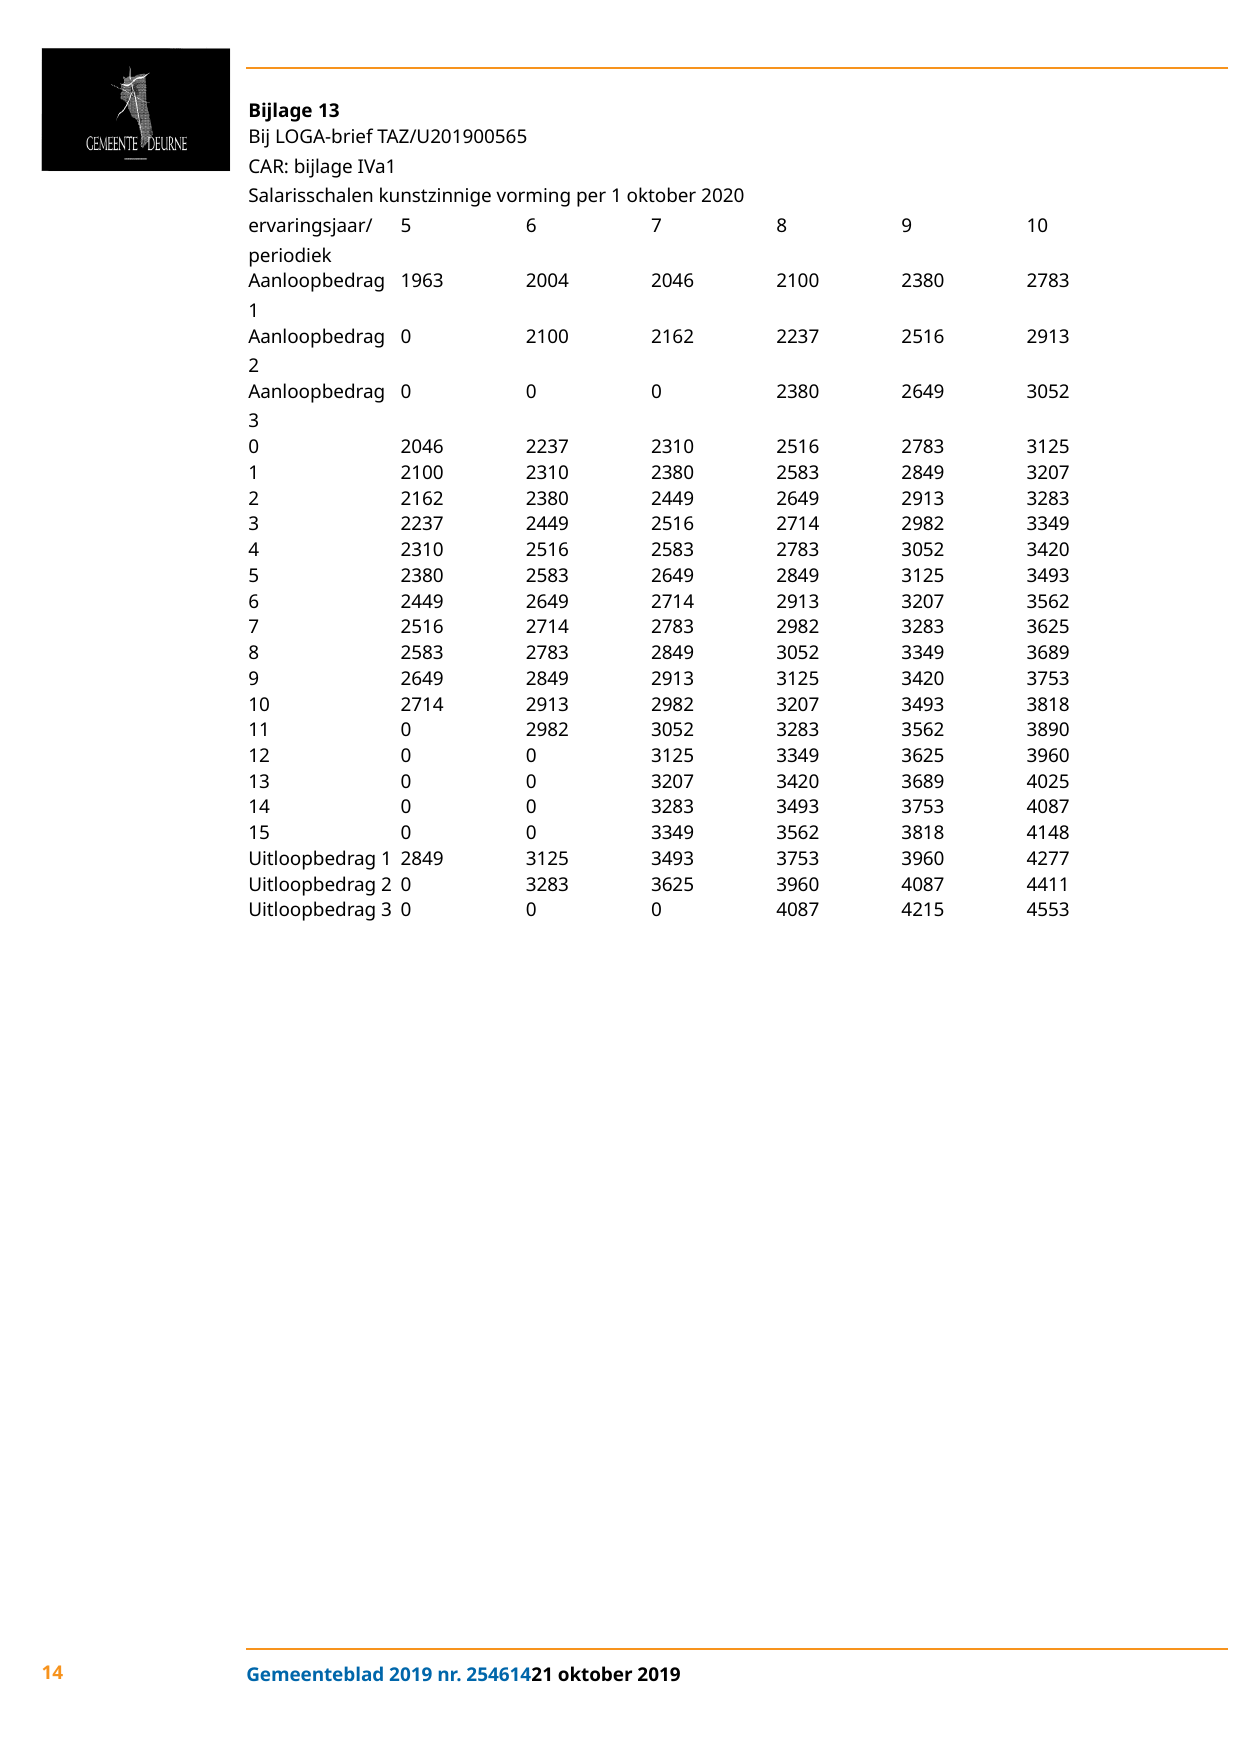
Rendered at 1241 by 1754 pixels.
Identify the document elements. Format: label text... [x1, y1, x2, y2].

table_cell 2100 [526, 323, 651, 378]
table_cell 3960 [1026, 742, 1152, 768]
table_cell Aanloopbedrag 3 [248, 378, 400, 433]
table_cell 4215 [901, 897, 1026, 922]
table_header 6 [526, 212, 651, 267]
table_cell 2714 [776, 511, 901, 536]
table_cell 3349 [776, 742, 901, 768]
table_cell 2714 [651, 588, 776, 613]
table_cell 3493 [651, 845, 776, 871]
table_cell 2913 [1026, 323, 1152, 378]
table_cell 2714 [526, 614, 651, 639]
table_cell 3283 [651, 794, 776, 819]
table_cell 2449 [400, 588, 526, 613]
table_cell 11 [248, 716, 400, 742]
table_cell 3052 [776, 639, 901, 665]
table_cell 4025 [1026, 768, 1152, 794]
table_cell 2380 [776, 378, 901, 433]
table_cell 2380 [526, 485, 651, 511]
table_cell 3960 [776, 871, 901, 897]
table_cell 4 [248, 536, 400, 562]
table_cell 0 [651, 378, 776, 433]
table_cell 3349 [901, 639, 1026, 665]
table_cell Aanloopbedrag 2 [248, 323, 400, 378]
table_cell 4553 [1026, 897, 1152, 922]
table_cell 3125 [1026, 434, 1152, 459]
table_cell 2649 [651, 562, 776, 588]
table_cell 0 [526, 378, 651, 433]
table_cell 2449 [651, 485, 776, 511]
table_cell 0 [526, 897, 651, 922]
table_cell 3493 [901, 691, 1026, 716]
text Bij LOGA-brief TAZ/U201900565 [248, 123, 1152, 149]
table_cell 3625 [901, 742, 1026, 768]
table_cell 2449 [526, 511, 651, 536]
table_cell 0 [400, 819, 526, 845]
table_header ervaringsjaar/ periodiek [248, 212, 400, 267]
table_cell 3493 [1026, 562, 1152, 588]
table_cell 0 [526, 794, 651, 819]
table_cell 2516 [526, 536, 651, 562]
table_cell 3283 [776, 716, 901, 742]
table_cell 3207 [651, 768, 776, 794]
table_cell 2310 [651, 434, 776, 459]
table_cell 13 [248, 768, 400, 794]
table_cell 4087 [1026, 794, 1152, 819]
table_cell 2310 [400, 536, 526, 562]
table_cell 2783 [901, 434, 1026, 459]
text Salarisschalen kunstzinnige vorming per 1 oktober 2020 [248, 182, 1152, 208]
table_cell 8 [248, 639, 400, 665]
table_cell 4148 [1026, 819, 1152, 845]
table_cell 2849 [400, 845, 526, 871]
table_cell 3283 [1026, 485, 1152, 511]
table_cell 9 [248, 665, 400, 691]
table_cell Uitloopbedrag 2 [248, 871, 400, 897]
table_cell 3420 [1026, 536, 1152, 562]
table_cell 0 [400, 323, 526, 378]
table_cell 4277 [1026, 845, 1152, 871]
table_cell 4411 [1026, 871, 1152, 897]
table_cell 3689 [901, 768, 1026, 794]
table_cell 2714 [400, 691, 526, 716]
table_cell 3562 [776, 819, 901, 845]
table_cell 2380 [651, 459, 776, 485]
table_cell 3753 [901, 794, 1026, 819]
table_cell 2237 [400, 511, 526, 536]
table_cell 2913 [651, 665, 776, 691]
table_cell 3349 [1026, 511, 1152, 536]
table_cell 0 [526, 768, 651, 794]
table_cell 3890 [1026, 716, 1152, 742]
table_header 8 [776, 212, 901, 267]
table_cell 2583 [526, 562, 651, 588]
table_cell 0 [400, 897, 526, 922]
table_cell 0 [400, 378, 526, 433]
table_cell 2783 [651, 614, 776, 639]
table_cell 3052 [651, 716, 776, 742]
table_cell 0 [400, 871, 526, 897]
table_cell Uitloopbedrag 1 [248, 845, 400, 871]
table_cell 2100 [400, 459, 526, 485]
picture [41, 47, 231, 172]
table_cell 2162 [400, 485, 526, 511]
table_cell 2310 [526, 459, 651, 485]
table_cell 2849 [651, 639, 776, 665]
table_cell 4087 [901, 871, 1026, 897]
table_cell 2583 [651, 536, 776, 562]
table_cell 2982 [651, 691, 776, 716]
table_cell 6 [248, 588, 400, 613]
table_cell 3493 [776, 794, 901, 819]
table_cell 15 [248, 819, 400, 845]
table_cell 2516 [776, 434, 901, 459]
table_cell 3753 [776, 845, 901, 871]
table_cell 5 [248, 562, 400, 588]
table_cell 2849 [526, 665, 651, 691]
table_cell 3283 [901, 614, 1026, 639]
table_cell 2649 [526, 588, 651, 613]
table_cell 3207 [901, 588, 1026, 613]
table_cell 0 [248, 434, 400, 459]
table_cell 2783 [526, 639, 651, 665]
table_cell 3818 [901, 819, 1026, 845]
table_cell 2100 [776, 268, 901, 323]
table_cell 4087 [776, 897, 901, 922]
table_cell 2 [248, 485, 400, 511]
table_cell 7 [248, 614, 400, 639]
table_cell 2516 [651, 511, 776, 536]
table_cell 2237 [776, 323, 901, 378]
table_cell 3818 [1026, 691, 1152, 716]
table_cell 0 [526, 819, 651, 845]
table_cell 3 [248, 511, 400, 536]
table_cell 3125 [776, 665, 901, 691]
table_cell 3625 [1026, 614, 1152, 639]
table_cell 0 [400, 768, 526, 794]
table_cell 3562 [901, 716, 1026, 742]
table_header 10 [1026, 212, 1152, 267]
table_cell 2380 [400, 562, 526, 588]
table_cell 2380 [901, 268, 1026, 323]
table_cell 3207 [1026, 459, 1152, 485]
table_cell 14 [248, 794, 400, 819]
table_cell 2649 [776, 485, 901, 511]
table_cell 3753 [1026, 665, 1152, 691]
table_cell 2516 [400, 614, 526, 639]
table_cell 3052 [901, 536, 1026, 562]
table_cell 3420 [901, 665, 1026, 691]
table_cell 2982 [776, 614, 901, 639]
table_cell 2913 [526, 691, 651, 716]
table_cell 2649 [901, 378, 1026, 433]
table_cell 10 [248, 691, 400, 716]
table_cell 3283 [526, 871, 651, 897]
table_cell 2913 [776, 588, 901, 613]
table_cell 2046 [400, 434, 526, 459]
table_cell 1963 [400, 268, 526, 323]
table_header 9 [901, 212, 1026, 267]
table_cell 0 [651, 897, 776, 922]
table_cell 2162 [651, 323, 776, 378]
table_cell 0 [400, 716, 526, 742]
table_cell 2046 [651, 268, 776, 323]
table_cell 3689 [1026, 639, 1152, 665]
table_cell 3960 [901, 845, 1026, 871]
table_cell 2516 [901, 323, 1026, 378]
text Bijlage 13 [248, 95, 1152, 123]
table_header 7 [651, 212, 776, 267]
table_cell Uitloopbedrag 3 [248, 897, 400, 922]
table_cell 3052 [1026, 378, 1152, 433]
table_cell 2237 [526, 434, 651, 459]
table_cell 12 [248, 742, 400, 768]
table_cell 0 [400, 742, 526, 768]
table_cell 0 [400, 794, 526, 819]
table_cell 2982 [901, 511, 1026, 536]
table_cell 3349 [651, 819, 776, 845]
table_cell 3125 [901, 562, 1026, 588]
table_cell 2583 [400, 639, 526, 665]
table_cell 2982 [526, 716, 651, 742]
table_cell 3625 [651, 871, 776, 897]
table_cell 0 [526, 742, 651, 768]
table_cell 2913 [901, 485, 1026, 511]
table_cell 3125 [526, 845, 651, 871]
table_cell 2004 [526, 268, 651, 323]
text CAR: bijlage IVa1 [248, 153, 1152, 179]
table_cell 2849 [901, 459, 1026, 485]
table_cell 3125 [651, 742, 776, 768]
table_cell Aanloopbedrag 1 [248, 268, 400, 323]
table_cell 2583 [776, 459, 901, 485]
table_cell 3207 [776, 691, 901, 716]
table_header 5 [400, 212, 526, 267]
table_cell 1 [248, 459, 400, 485]
table_cell 2783 [1026, 268, 1152, 323]
table_cell 2649 [400, 665, 526, 691]
table_cell 2783 [776, 536, 901, 562]
table_cell 3420 [776, 768, 901, 794]
table_cell 3562 [1026, 588, 1152, 613]
table_cell 2849 [776, 562, 901, 588]
